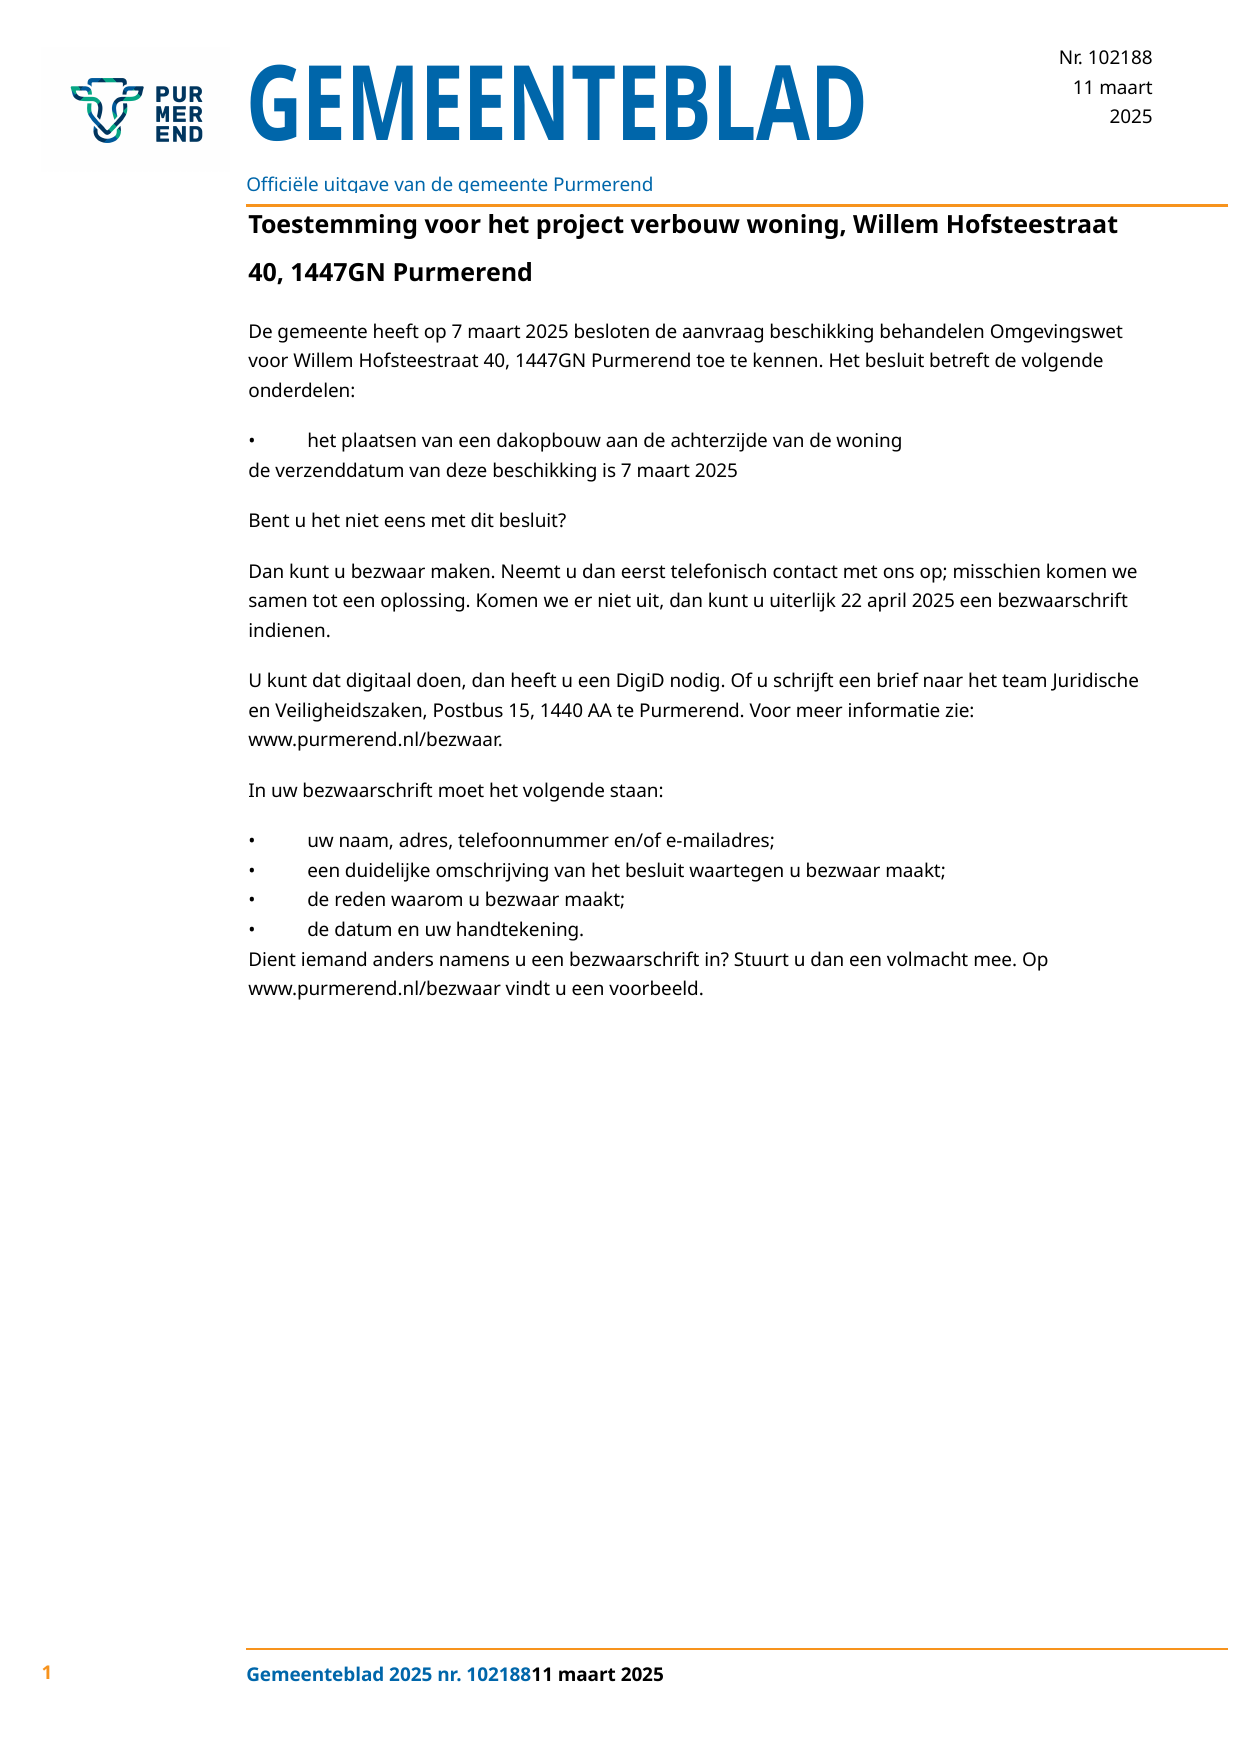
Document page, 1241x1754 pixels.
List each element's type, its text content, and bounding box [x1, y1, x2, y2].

list een duidelijke omschrijving van het besluit waartegen u bezwaar maakt; [248, 857, 1152, 883]
text de verzenddatum van deze beschikking is 7 maart 2025 [248, 457, 1152, 483]
text Dan kunt u bezwaar maken. Neemt u dan eerst telefonisch contact met ons op; misschien komen we samen tot een oplossing. Komen we er niet uit, dan kunt u uiterlijk 22 april 2025 een bezwaarschrift indienen. [248, 558, 1152, 643]
text Bent u het niet eens met dit besluit? [248, 507, 1152, 533]
list de reden waarom u bezwaar maakt; [248, 887, 1152, 912]
list uw naam, adres, telefoonnummer en/of e-mailadres; [248, 827, 1152, 853]
picture [41, 47, 231, 172]
text De gemeente heeft op 7 maart 2025 besloten de aanvraag beschikking behandelen Omgevingswet voor Willem Hofsteestraat 40, 1447GN Purmerend toe te kennen. Het besluit betreft de volgende onderdelen: [248, 318, 1152, 403]
text In uw bezwaarschrift moet het volgende staan: [248, 777, 1152, 803]
list het plaatsen van een dakopbouw aan de achterzijde van de woning [248, 427, 1152, 453]
list de datum en uw handtekening. [248, 916, 1152, 942]
text U kunt dat digitaal doen, dan heeft u een DigiD nodig. Of u schrijft een brief naar het team Juridische en Veiligheidszaken, Postbus 15, 1440 AA te Purmerend. Voor meer informatie zie: www.purmerend.nl/bezwaar. [248, 667, 1152, 752]
text Toestemming voor het project verbouw woning, Willem Hofsteestraat 40, 1447GN Purmerend [248, 207, 1152, 288]
text Dient iemand anders namens u een bezwaarschrift in? Stuurt u dan een volmacht mee. Op www.purmerend.nl/bezwaar vindt u een voorbeeld. [248, 946, 1152, 1001]
